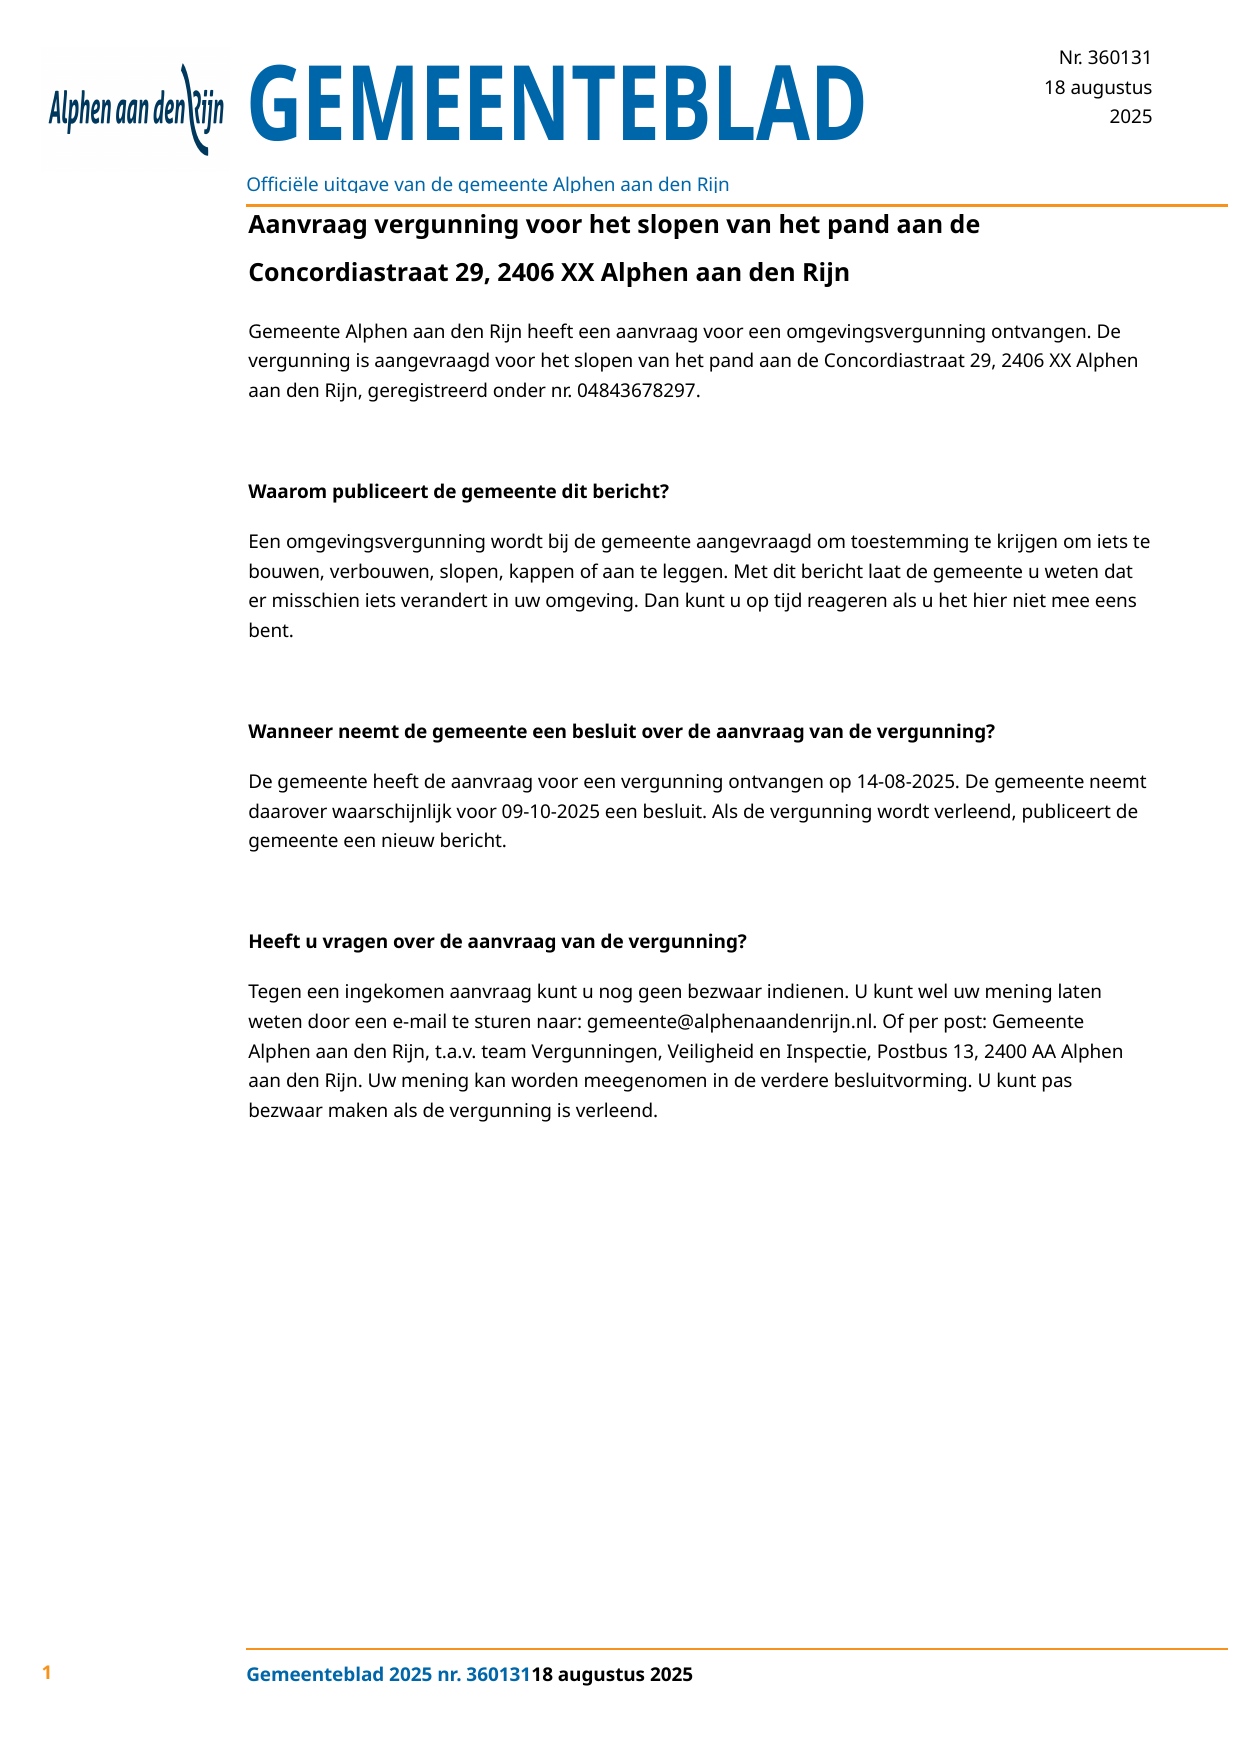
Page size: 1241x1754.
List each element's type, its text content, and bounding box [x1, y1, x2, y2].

picture [41, 47, 231, 172]
text Wanneer neemt de gemeente een besluit over de aanvraag van de vergunning? [248, 718, 1152, 744]
text Aanvraag vergunning voor het slopen van het pand aan de Concordiastraat 29, 2406 XX Alphen aan den Rijn [248, 207, 1152, 288]
text Tegen een ingekomen aanvraag kunt u nog geen bezwaar indienen. U kunt wel uw mening laten weten door een e-mail te sturen naar: gemeente@alphenaandenrijn.nl. Of per post: Gemeente Alphen aan den Rijn, t.a.v. team Vergunningen, Veiligheid en Inspectie, Postbus 13, 2400 AA Alphen aan den Rijn. Uw mening kan worden meegenomen in de verdere besluitvorming. U kunt pas bezwaar maken als de vergunning is verleend. [248, 979, 1152, 1123]
text Heeft u vragen over de aanvraag van de vergunning? [248, 928, 1152, 954]
text Gemeente Alphen aan den Rijn heeft een aanvraag voor een omgevingsvergunning ontvangen. De vergunning is aangevraagd voor het slopen van het pand aan de Concordiastraat 29, 2406 XX Alphen aan den Rijn, geregistreerd onder nr. 04843678297. [248, 318, 1152, 403]
text Waarom publiceert de gemeente dit bericht? [248, 478, 1152, 504]
text Een omgevingsvergunning wordt bij de gemeente aangevraagd om toestemming te krijgen om iets te bouwen, verbouwen, slopen, kappen of aan te leggen. Met dit bericht laat de gemeente u weten dat er misschien iets verandert in uw omgeving. Dan kunt u op tijd reageren als u het hier niet mee eens bent. [248, 528, 1152, 643]
text De gemeente heeft de aanvraag voor een vergunning ontvangen op 14-08-2025. De gemeente neemt daarover waarschijnlijk voor 09-10-2025 een besluit. Als de vergunning wordt verleend, publiceert de gemeente een nieuw bericht. [248, 768, 1152, 853]
